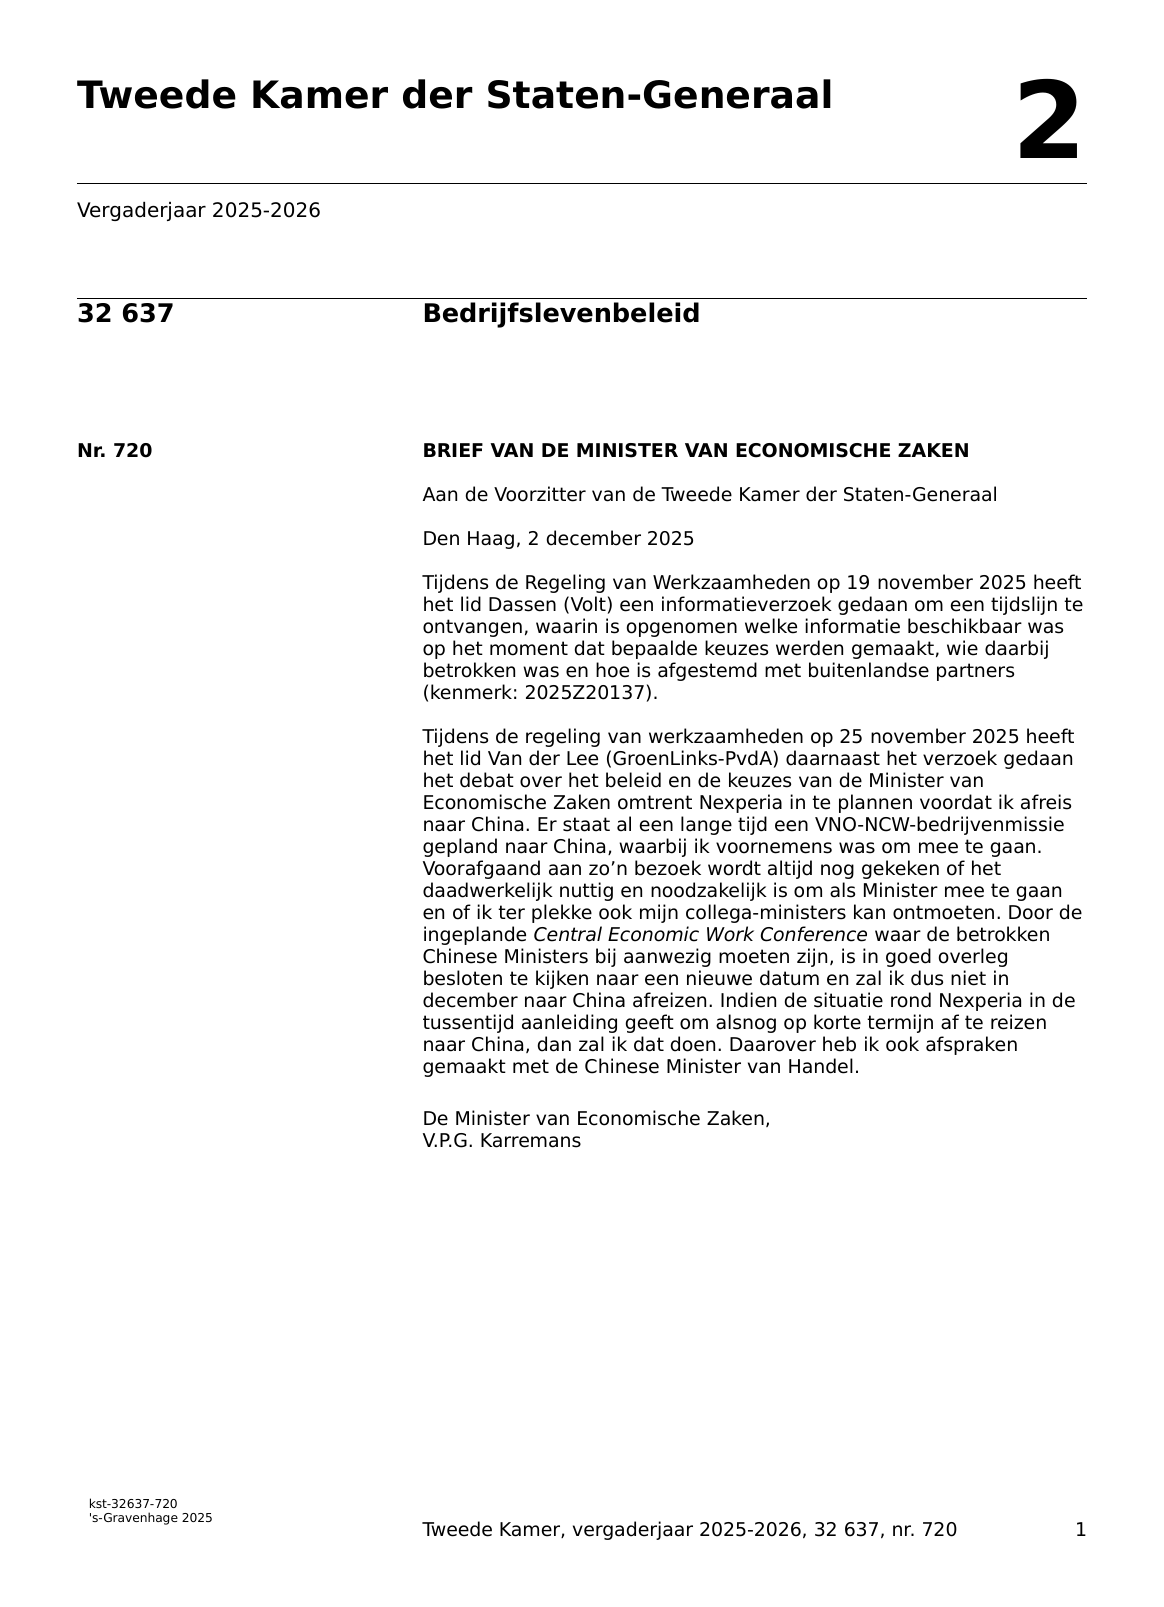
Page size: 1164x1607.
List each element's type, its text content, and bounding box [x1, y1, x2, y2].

subtitle Nr. 720 BRIEF VAN DE MINISTER VAN ECONOMISCHE ZAKEN [77, 440, 1087, 462]
text Tijdens de regeling van werkzaamheden op 25 november 2025 heeft het lid Van der Lee (GroenLinks-PvdA) daarnaast het verzoek gedaan het debat over het beleid en de keuzes van de Minister van Economische Zaken omtrent Nexperia in te plannen voordat ik afreis naar China. Er staat al een lange tijd een VNO-NCW-bedrijvenmissie gepland naar China, waarbij ik voornemens was om mee te gaan. Voorafgaand aan zo’n bezoek wordt altijd nog gekeken of het daadwerkelijk nuttig en noodzakelijk is om als Minister mee te gaan en of ik ter plekke ook mijn collega-ministers kan ontmoeten. Door de ingeplande Central Economic Work Conference waar de betrokken Chinese Ministers bij aanwezig moeten zijn, is in goed overleg besloten te kijken naar een nieuwe datum en zal ik dus niet in december naar China afreizen. Indien de situatie rond Nexperia in de tussentijd aanleiding geeft om alsnog op korte termijn af te reizen naar China, dan zal ik dat doen. Daarover heb ik ook afspraken gemaakt met de Chinese Minister van Handel. [422, 726, 1087, 1078]
table_header Tweede Kamer der Staten-Generaal [77, 59, 886, 183]
text Tijdens de Regeling van Werkzaamheden op 19 november 2025 heeft het lid Dassen (Volt) een informatieverzoek gedaan om een tijdslijn te ontvangen, waarin is opgenomen welke informatie beschikbaar was op het moment dat bepaalde keuzes werden gemaakt, wie daarbij betrokken was en hoe is afgestemd met buitenlandse partners (kenmerk: 2025Z20137). [422, 572, 1087, 704]
text De Minister van Economische Zaken, V.P.G. Karremans [422, 1108, 1087, 1152]
text 's-Gravenhage 2025 [88, 1511, 323, 1525]
text Aan de Voorzitter van de Tweede Kamer der Staten-Generaal [422, 484, 1087, 506]
subtitle 32 637 Bedrijfslevenbeleid [77, 299, 1087, 329]
text Den Haag, 2 december 2025 [422, 528, 1087, 550]
table_header 2 [886, 59, 1087, 183]
table_cell Vergaderjaar 2025-2026 [77, 184, 1087, 298]
text kst-32637-720 [88, 1497, 323, 1511]
